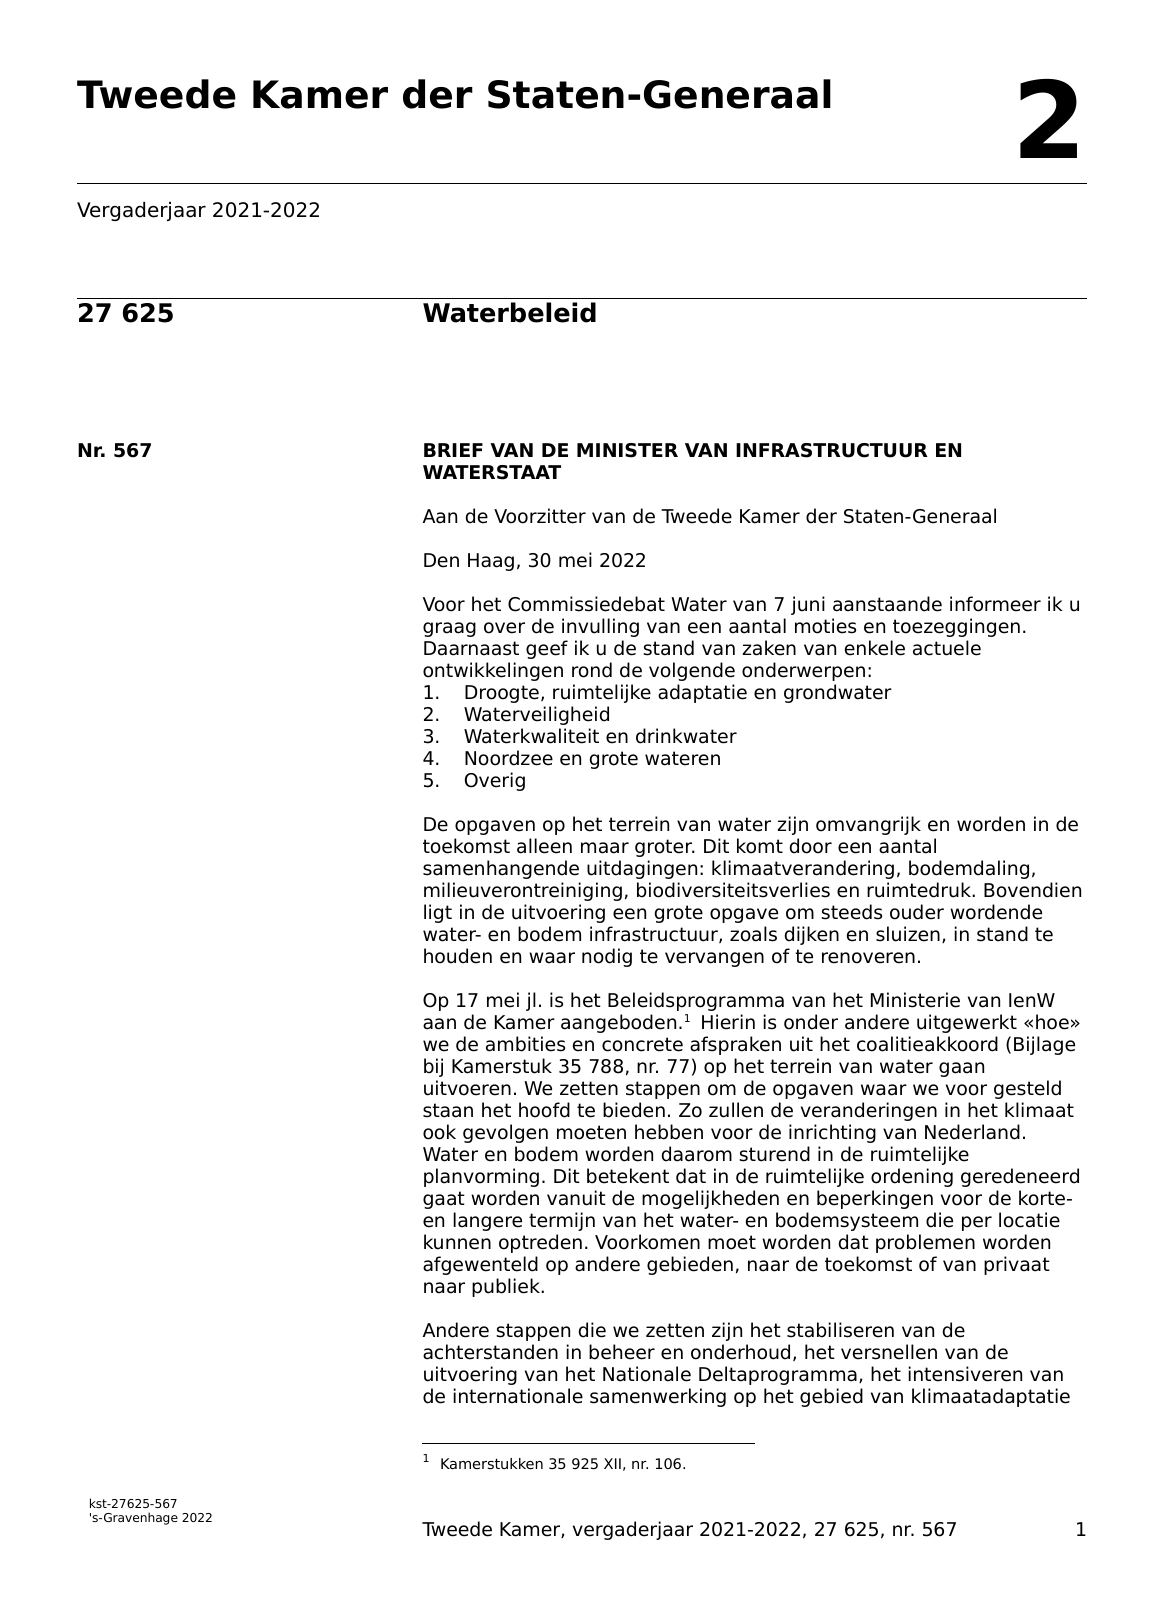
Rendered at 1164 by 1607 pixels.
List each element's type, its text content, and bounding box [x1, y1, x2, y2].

text Andere stappen die we zetten zijn het stabiliseren van de achterstanden in beheer en onderhoud, het versnellen van de uitvoering van het Nationale Deltaprogramma, het intensiveren van de internationale samenwerking op het gebied van klimaatadaptatie [422, 1320, 1087, 1408]
table_cell Vergaderjaar 2021-2022 [77, 184, 1087, 298]
text kst-27625-567 [88, 1497, 323, 1511]
table_header 2 [886, 59, 1087, 183]
subtitle 27 625 Waterbeleid [77, 299, 1087, 329]
text Kamerstukken 35 925 XII, nr. 106. [422, 1452, 1087, 1474]
text Op 17 mei jl. is het Beleidsprogramma van het Ministerie van IenW aan de Kamer aangeboden. Hierin is onder andere uitgewerkt «hoe» we de ambities en concrete afspraken uit het coalitieakkoord (Bijlage bij Kamerstuk 35 788, nr. 77) op het terrein van water gaan uitvoeren. We zetten stappen om de opgaven waar we voor gesteld staan het hoofd te bieden. Zo zullen de veranderingen in het klimaat ook gevolgen moeten hebben voor de inrichting van Nederland. Water en bodem worden daarom sturend in de ruimtelijke planvorming. Dit betekent dat in de ruimtelijke ordening geredeneerd gaat worden vanuit de mogelijkheden en beperkingen voor de korte- en langere termijn van het water- en bodemsysteem die per locatie kunnen optreden. Voorkomen moet worden dat problemen worden afgewenteld op andere gebieden, naar de toekomst of van privaat naar publiek. [422, 990, 1087, 1298]
text 3. Waterkwaliteit en drinkwater [422, 726, 1087, 748]
text 2. Waterveiligheid [422, 704, 1087, 726]
text Aan de Voorzitter van de Tweede Kamer der Staten-Generaal [422, 506, 1087, 528]
text 5. Overig [422, 770, 1087, 792]
text Den Haag, 30 mei 2022 [422, 550, 1087, 572]
subtitle Nr. 567 BRIEF VAN DE MINISTER VAN INFRASTRUCTUUR EN WATERSTAAT [77, 440, 1087, 484]
text Voor het Commissiedebat Water van 7 juni aanstaande informeer ik u graag over de invulling van een aantal moties en toezeggingen. Daarnaast geef ik u de stand van zaken van enkele actuele ontwikkelingen rond de volgende onderwerpen: [422, 594, 1087, 682]
table_header Tweede Kamer der Staten-Generaal [77, 59, 886, 183]
text 1. Droogte, ruimtelijke adaptatie en grondwater [422, 682, 1087, 704]
text De opgaven op het terrein van water zijn omvangrijk en worden in de toekomst alleen maar groter. Dit komt door een aantal samenhangende uitdagingen: klimaatverandering, bodemdaling, milieuverontreiniging, biodiversiteitsverlies en ruimtedruk. Bovendien ligt in de uitvoering een grote opgave om steeds ouder wordende water- en bodem infrastructuur, zoals dijken en sluizen, in stand te houden en waar nodig te vervangen of te renoveren. [422, 814, 1087, 968]
text 4. Noordzee en grote wateren [422, 748, 1087, 770]
text 's-Gravenhage 2022 [88, 1511, 323, 1525]
